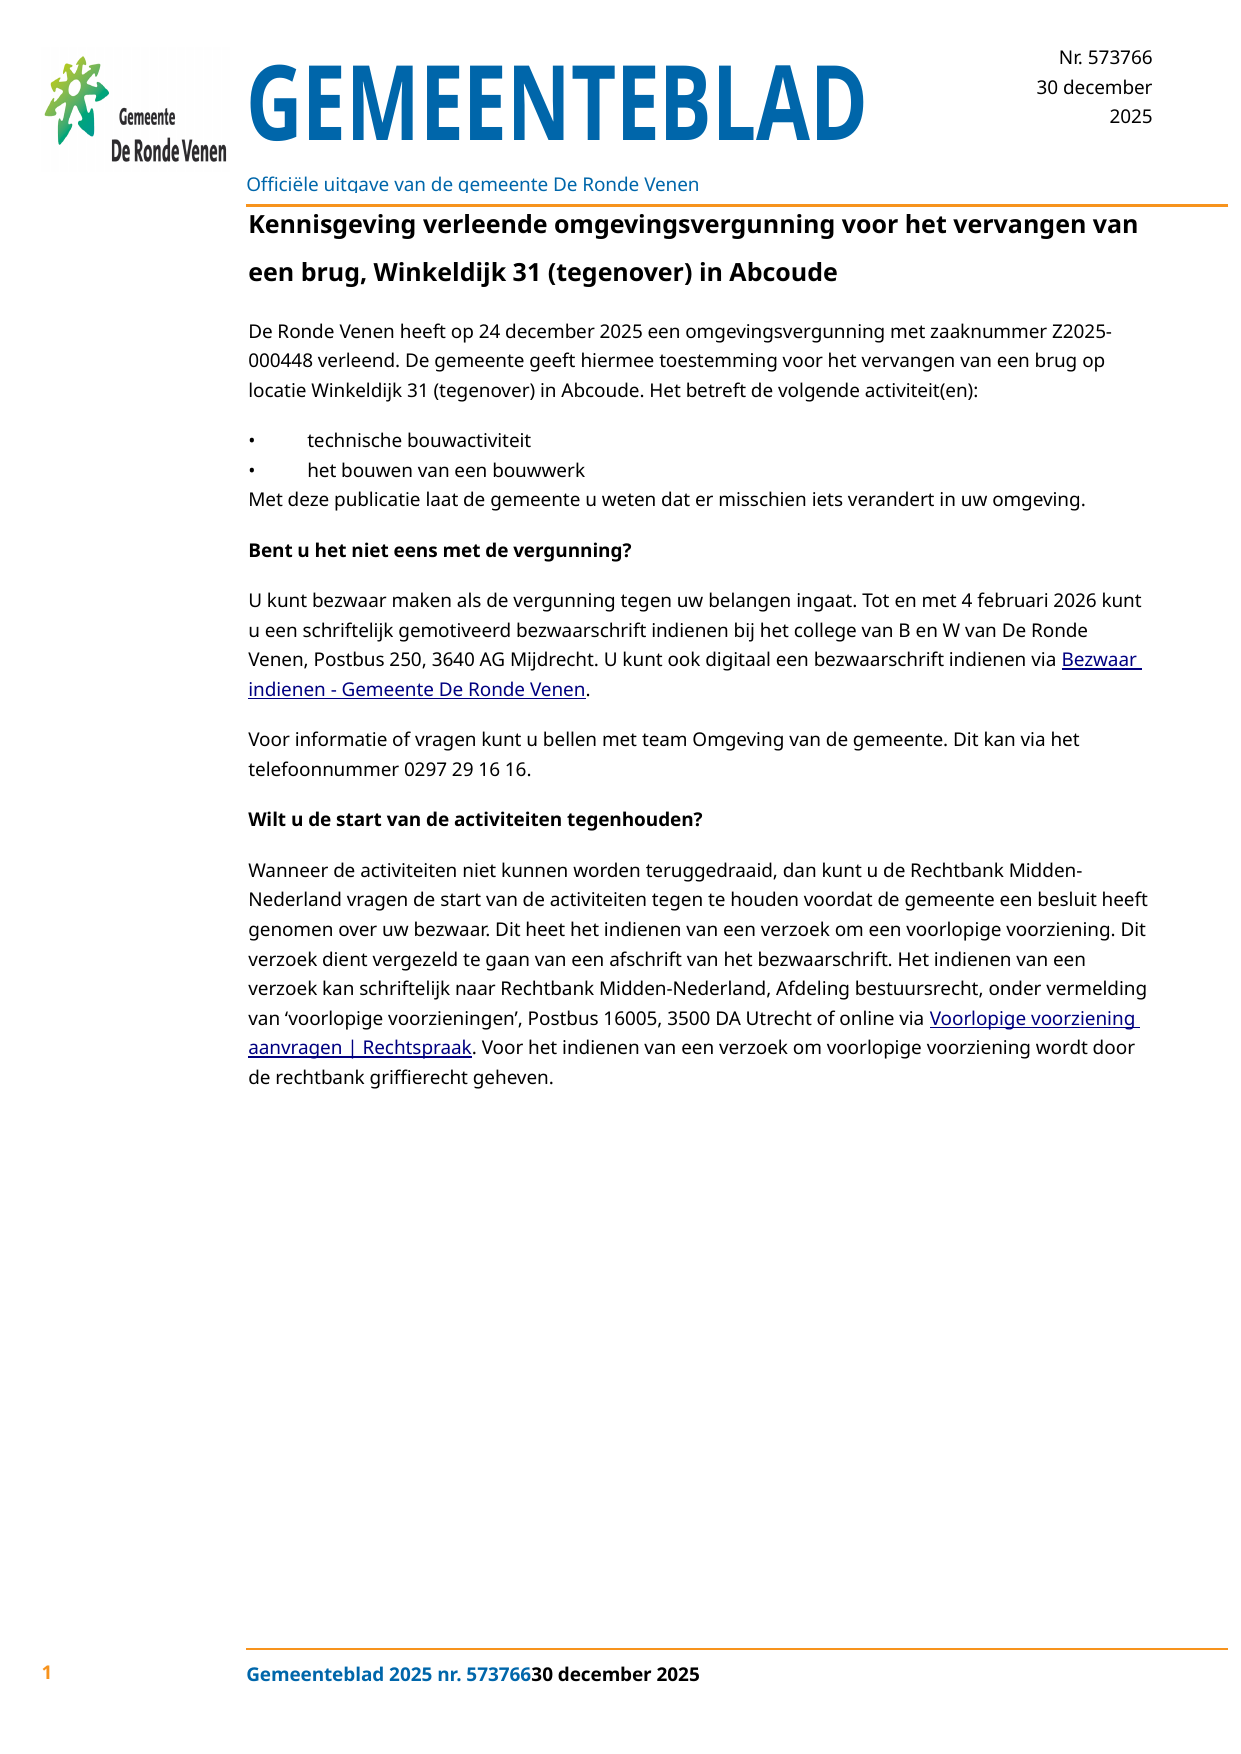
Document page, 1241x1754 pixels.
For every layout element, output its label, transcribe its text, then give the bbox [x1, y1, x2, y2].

text De Ronde Venen heeft op 24 december 2025 een omgevingsvergunning met zaaknummer Z2025-000448 verleend. De gemeente geeft hiermee toestemming voor het vervangen van een brug op locatie Winkeldijk 31 (tegenover) in Abcoude. Het betreft de volgende activiteit(en): [248, 318, 1152, 403]
text Kennisgeving verleende omgevingsvergunning voor het vervangen van een brug, Winkeldijk 31 (tegenover) in Abcoude [248, 207, 1152, 288]
list het bouwen van een bouwwerk [248, 457, 1152, 483]
text Wanneer de activiteiten niet kunnen worden teruggedraaid, dan kunt u de Rechtbank Midden-Nederland vragen de start van de activiteiten tegen te houden voordat de gemeente een besluit heeft genomen over uw bezwaar. Dit heet het indienen van een verzoek om een voorlopige voorziening. Dit verzoek dient vergezeld te gaan van een afschrift van het bezwaarschrift. Het indienen van een verzoek kan schriftelijk naar Rechtbank Midden-Nederland, Afdeling bestuursrecht, onder vermelding van ‘voorlopige voorzieningen’, Postbus 16005, 3500 DA Utrecht of online via Voorlopige voorziening aanvragen | Rechtspraak. Voor het indienen van een verzoek om voorlopige voorziening wordt door de rechtbank griffierecht geheven. [248, 857, 1152, 1090]
text U kunt bezwaar maken als de vergunning tegen uw belangen ingaat. Tot en met 4 februari 2026 kunt u een schriftelijk gemotiveerd bezwaarschrift indienen bij het college van B en W van De Ronde Venen, Postbus 250, 3640 AG Mijdrecht. U kunt ook digitaal een bezwaarschrift indienen via Bezwaar indienen - Gemeente De Ronde Venen. [248, 587, 1152, 702]
text Voor informatie of vragen kunt u bellen met team Omgeving van de gemeente. Dit kan via het telefoonnummer 0297 29 16 16. [248, 727, 1152, 782]
text Wilt u de start van de activiteiten tegenhouden? [248, 807, 1152, 832]
text Bent u het niet eens met de vergunning? [248, 537, 1152, 563]
picture [41, 47, 231, 172]
list technische bouwactiviteit [248, 427, 1152, 453]
text Met deze publicatie laat de gemeente u weten dat er misschien iets verandert in uw omgeving. [248, 487, 1152, 512]
